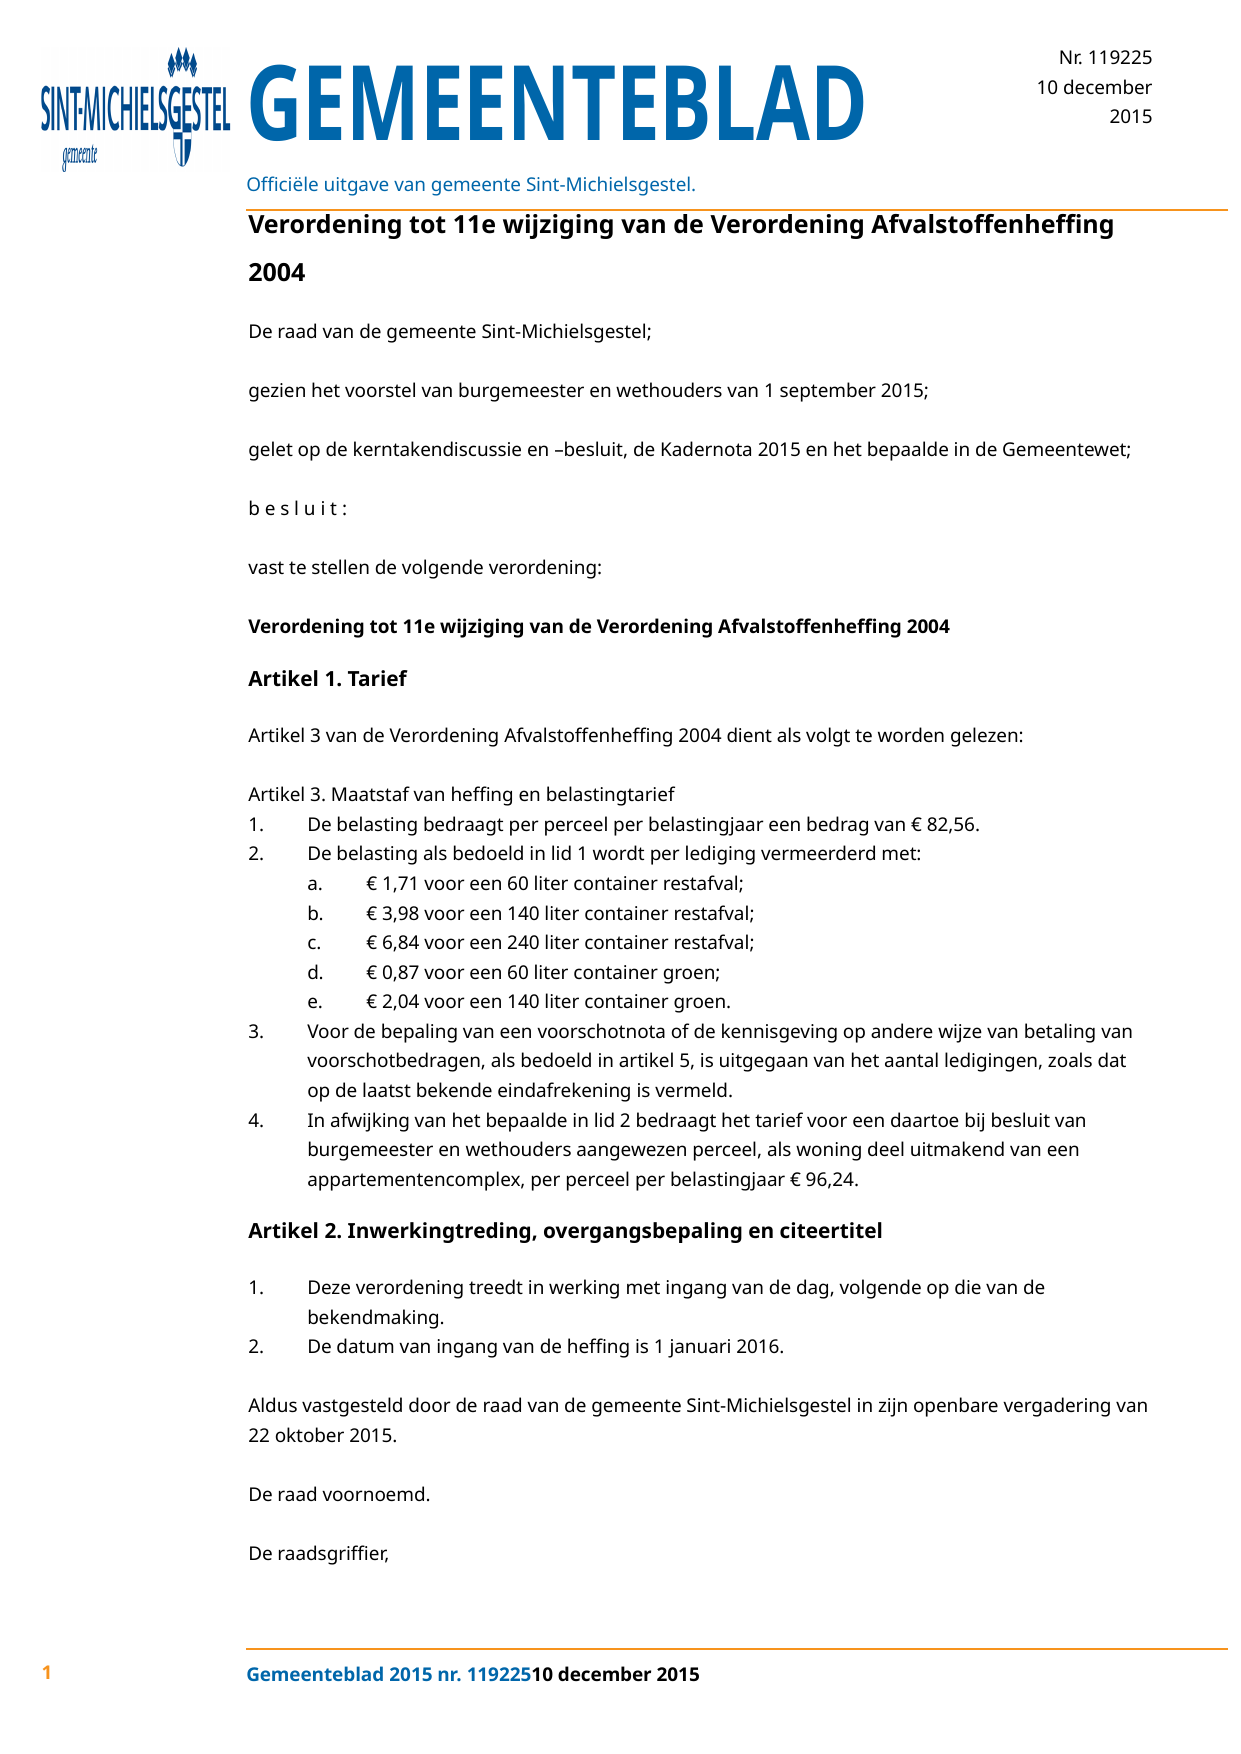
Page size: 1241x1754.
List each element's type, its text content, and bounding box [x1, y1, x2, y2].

text Artikel 1. Tarief [248, 664, 1152, 693]
text Verordening tot 11e wijziging van de Verordening Afvalstoffenheffing 2004 [248, 211, 1152, 288]
list Voor de bepaling van een voorschotnota of de kennisgeving op andere wijze van betaling van voorschotbedragen, als bedoeld in artikel 5, is uitgegaan van het aantal ledigingen, zoals dat op de laatst bekende eindafrekening is vermeld. [248, 1018, 1152, 1103]
text gelet op de kerntakendiscussie en –besluit, de Kadernota 2015 en het bepaalde in de Gemeentewet; [248, 436, 1152, 462]
text b e s l u i t : [248, 495, 1152, 521]
text Artikel 2. Inwerkingtreding, overgangsbepaling en citeertitel [248, 1216, 1152, 1245]
list De belasting als bedoeld in lid 1 wordt per lediging vermeerderd met: [248, 841, 1152, 866]
text vast te stellen de volgende verordening: [248, 554, 1152, 580]
list € 3,98 voor een 140 liter container restafval; [307, 900, 1152, 925]
text gezien het voorstel van burgemeester en wethouders van 1 september 2015; [248, 377, 1152, 403]
list € 2,04 voor een 140 liter container groen. [307, 988, 1152, 1014]
list € 6,84 voor een 240 liter container restafval; [307, 929, 1152, 955]
text Artikel 3. Maatstaf van heffing en belastingtarief [248, 781, 1152, 807]
list Deze verordening treedt in werking met ingang van de dag, volgende op die van de bekendmaking. [248, 1274, 1152, 1330]
text Verordening tot 11e wijziging van de Verordening Afvalstoffenheffing 2004 [248, 614, 1152, 639]
list De datum van ingang van de heffing is 1 januari 2016. [248, 1333, 1152, 1359]
list In afwijking van het bepaalde in lid 2 bedraagt het tarief voor een daartoe bij besluit van burgemeester en wethouders aangewezen perceel, als woning deel uitmakend van een appartementencomplex, per perceel per belastingjaar € 96,24. [248, 1107, 1152, 1192]
list De belasting bedraagt per perceel per belastingjaar een bedrag van € 82,56. [248, 811, 1152, 837]
picture [41, 47, 231, 172]
text De raadsgriffier, [248, 1541, 1152, 1566]
list € 1,71 voor een 60 liter container restafval; [307, 870, 1152, 896]
text Artikel 3 van de Verordening Afvalstoffenheffing 2004 dient als volgt te worden gelezen: [248, 722, 1152, 748]
text De raad voornoemd. [248, 1481, 1152, 1507]
text De raad van de gemeente Sint-Michielsgestel; [248, 318, 1152, 344]
list € 0,87 voor een 60 liter container groen; [307, 959, 1152, 984]
text Aldus vastgesteld door de raad van de gemeente Sint-Michielsgestel in zijn openbare vergadering van 22 oktober 2015. [248, 1393, 1152, 1448]
